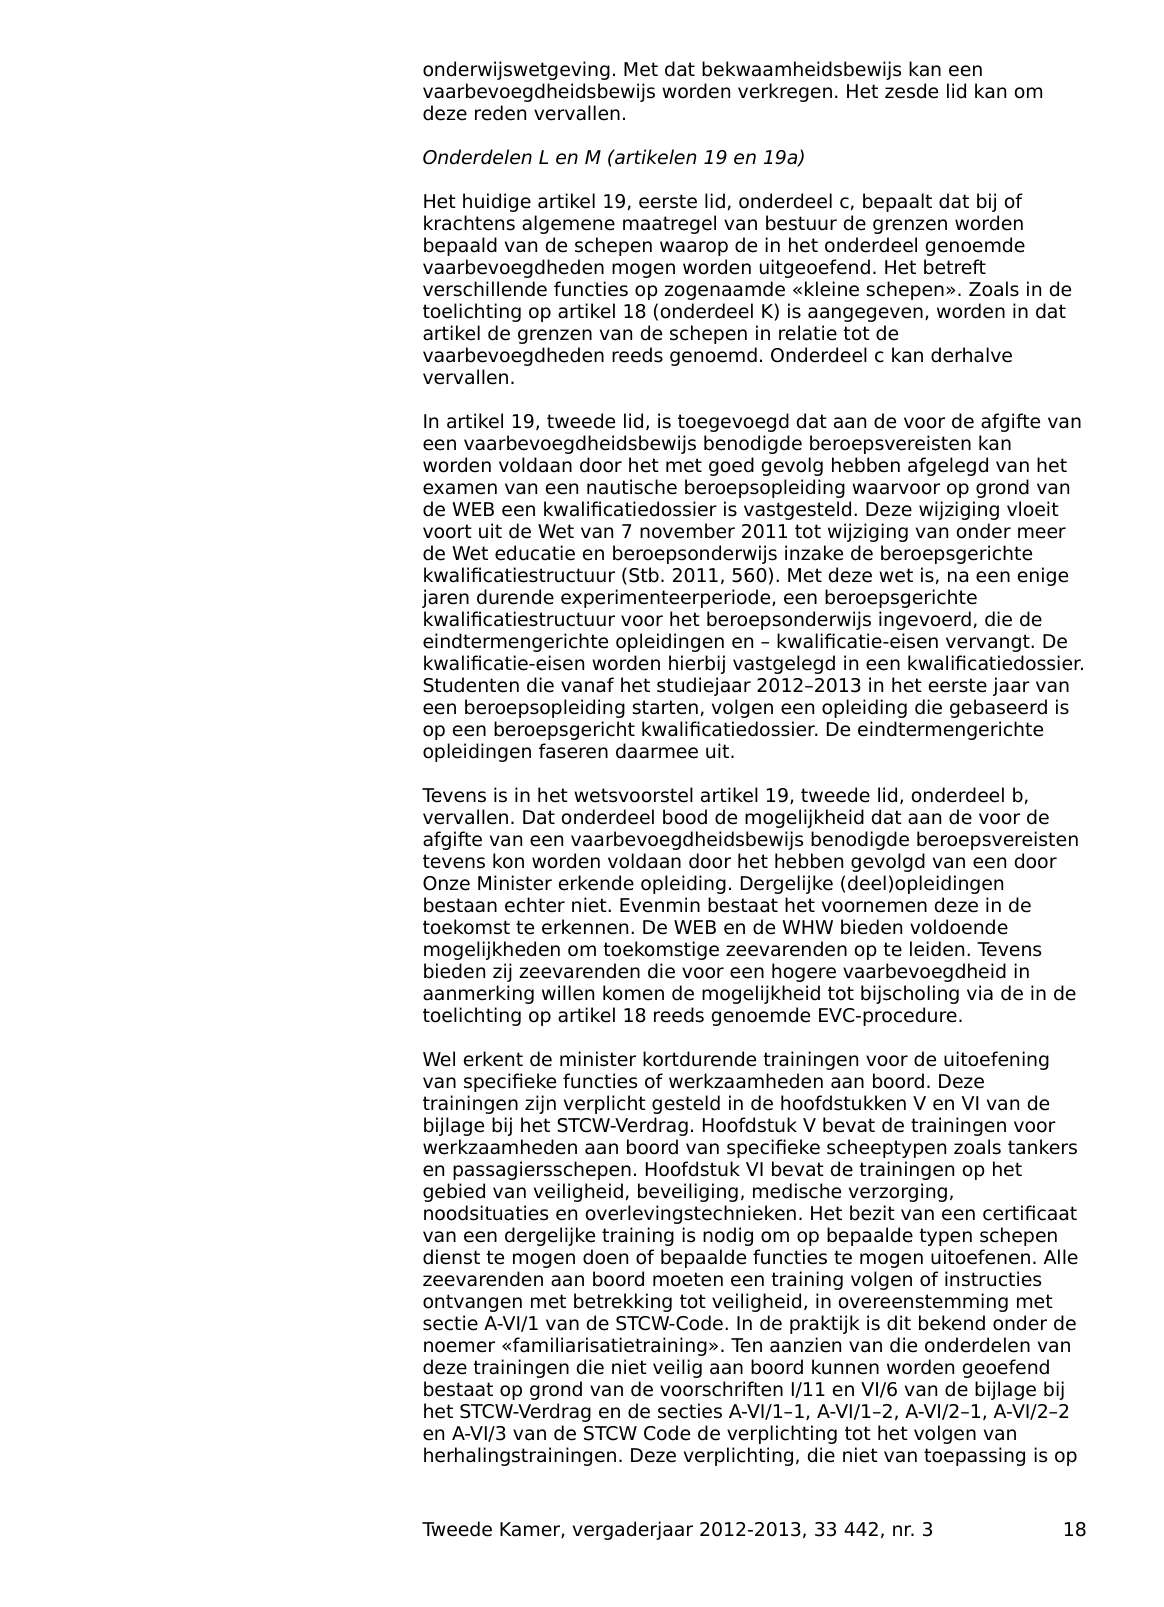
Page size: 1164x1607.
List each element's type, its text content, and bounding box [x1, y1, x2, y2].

text In artikel 19, tweede lid, is toegevoegd dat aan de voor de afgifte van een vaarbevoegdheidsbewijs benodigde beroepsvereisten kan worden voldaan door het met goed gevolg hebben afgelegd van het examen van een nautische beroepsopleiding waarvoor op grond van de WEB een kwalificatiedossier is vastgesteld. Deze wijziging vloeit voort uit de Wet van 7 november 2011 tot wijziging van onder meer de Wet educatie en beroepsonderwijs inzake de beroepsgerichte kwalificatiestructuur (Stb. 2011, 560). Met deze wet is, na een enige jaren durende experimenteerperiode, een beroepsgerichte kwalificatiestructuur voor het beroepsonderwijs ingevoerd, die de eindtermengerichte opleidingen en – kwalificatie-eisen vervangt. De kwalificatie-eisen worden hierbij vastgelegd in een kwalificatiedossier. Studenten die vanaf het studiejaar 2012–2013 in het eerste jaar van een beroepsopleiding starten, volgen een opleiding die gebaseerd is op een beroepsgericht kwalificatiedossier. De eindtermengerichte opleidingen faseren daarmee uit. [422, 411, 1087, 763]
text Tevens is in het wetsvoorstel artikel 19, tweede lid, onderdeel b, vervallen. Dat onderdeel bood de mogelijkheid dat aan de voor de afgifte van een vaarbevoegdheidsbewijs benodigde beroepsvereisten tevens kon worden voldaan door het hebben gevolgd van een door Onze Minister erkende opleiding. Dergelijke (deel)opleidingen bestaan echter niet. Evenmin bestaat het voornemen deze in de toekomst te erkennen. De WEB en de WHW bieden voldoende mogelijkheden om toekomstige zeevarenden op te leiden. Tevens bieden zij zeevarenden die voor een hogere vaarbevoegdheid in aanmerking willen komen de mogelijkheid tot bijscholing via de in de toelichting op artikel 18 reeds genoemde EVC-procedure. [422, 785, 1087, 1027]
text onderwijswetgeving. Met dat bekwaamheidsbewijs kan een vaarbevoegdheidsbewijs worden verkregen. Het zesde lid kan om deze reden vervallen. [422, 59, 1087, 125]
subtitle Onderdelen L en M (artikelen 19 en 19a) [422, 147, 1087, 169]
text Het huidige artikel 19, eerste lid, onderdeel c, bepaalt dat bij of krachtens algemene maatregel van bestuur de grenzen worden bepaald van de schepen waarop de in het onderdeel genoemde vaarbevoegdheden mogen worden uitgeoefend. Het betreft verschillende functies op zogenaamde «kleine schepen». Zoals in de toelichting op artikel 18 (onderdeel K) is aangegeven, worden in dat artikel de grenzen van de schepen in relatie tot de vaarbevoegdheden reeds genoemd. Onderdeel c kan derhalve vervallen. [422, 191, 1087, 389]
text Wel erkent de minister kortdurende trainingen voor de uitoefening van specifieke functies of werkzaamheden aan boord. Deze trainingen zijn verplicht gesteld in de hoofdstukken V en VI van de bijlage bij het STCW-Verdrag. Hoofdstuk V bevat de trainingen voor werkzaamheden aan boord van specifieke scheeptypen zoals tankers en passagiersschepen. Hoofdstuk VI bevat de trainingen op het gebied van veiligheid, beveiliging, medische verzorging, noodsituaties en overlevingstechnieken. Het bezit van een certificaat van een dergelijke training is nodig om op bepaalde typen schepen dienst te mogen doen of bepaalde functies te mogen uitoefenen. Alle zeevarenden aan boord moeten een training volgen of instructies ontvangen met betrekking tot veiligheid, in overeenstemming met sectie A-VI/1 van de STCW-Code. In de praktijk is dit bekend onder de noemer «familiarisatietraining». Ten aanzien van die onderdelen van deze trainingen die niet veilig aan boord kunnen worden geoefend bestaat op grond van de voorschriften I/11 en VI/6 van de bijlage bij het STCW-Verdrag en de secties A-VI/1–1, A-VI/1–2, A-VI/2–1, A-VI/2–2 en A-VI/3 van de STCW Code de verplichting tot het volgen van herhalingstrainingen. Deze verplichting, die niet van toepassing is op [422, 1049, 1087, 1467]
